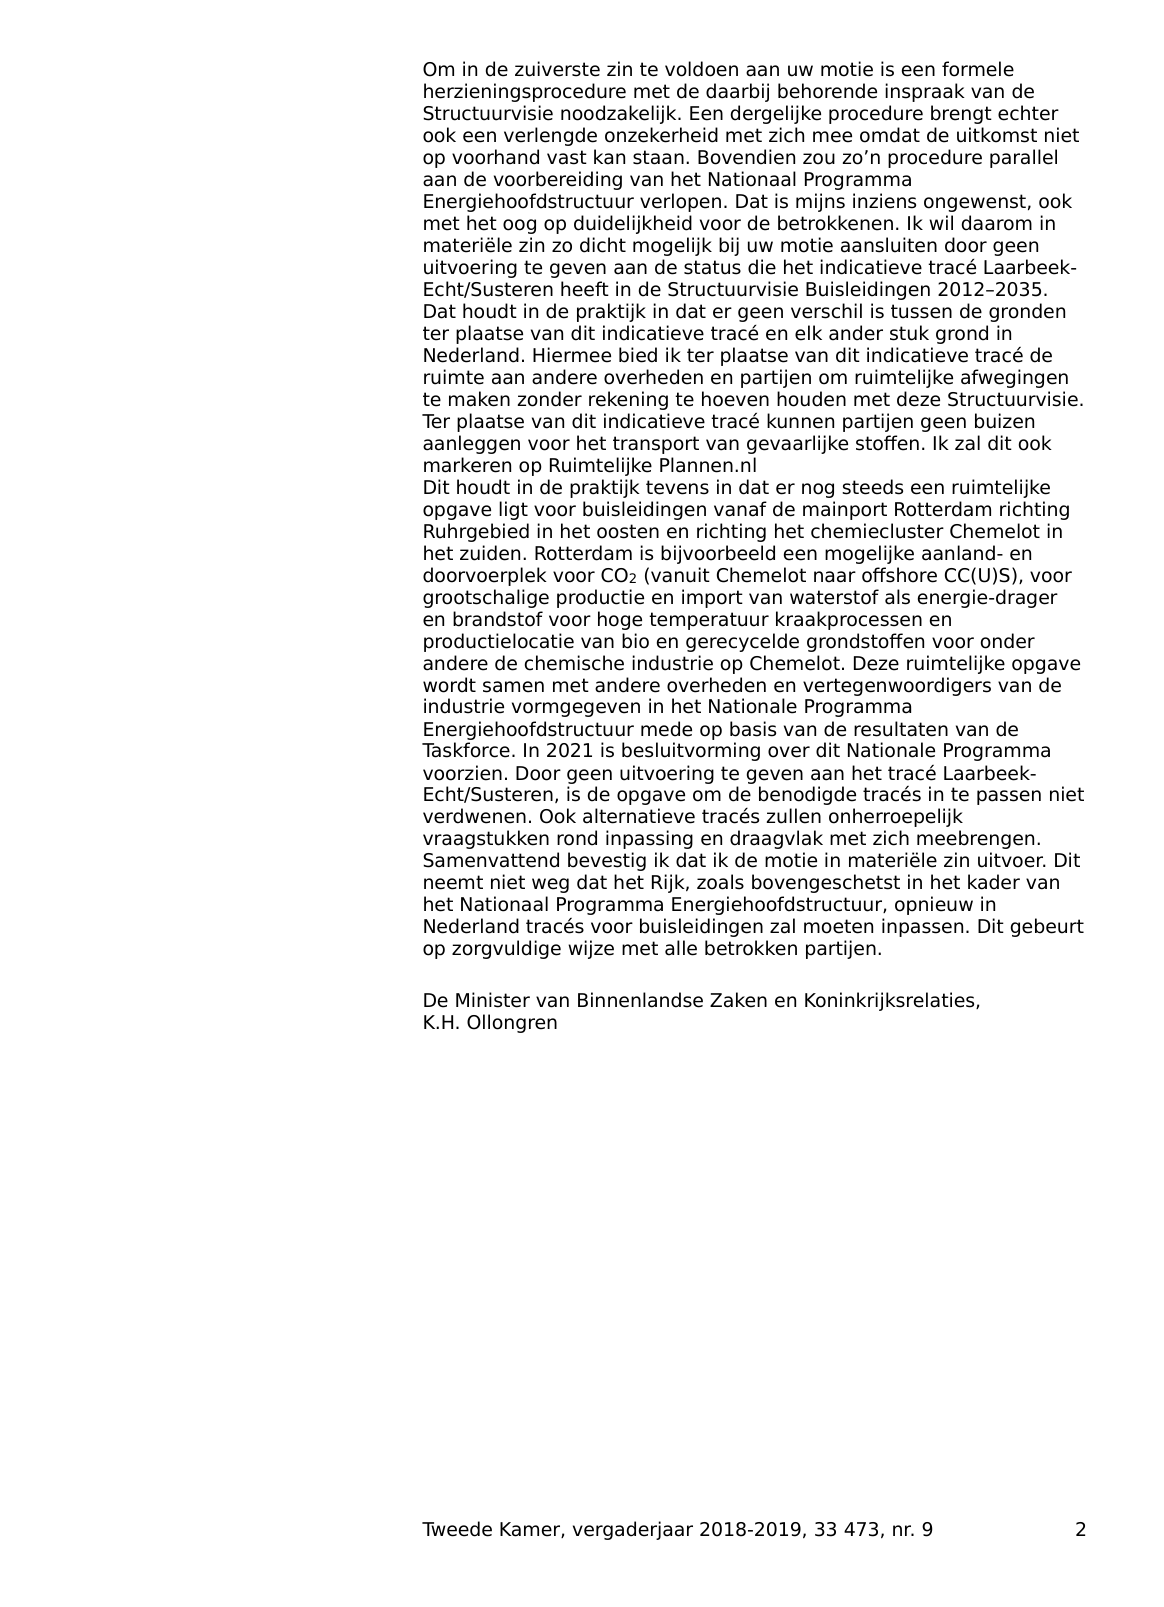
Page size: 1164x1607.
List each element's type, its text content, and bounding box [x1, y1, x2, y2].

text Om in de zuiverste zin te voldoen aan uw motie is een formele herzieningsprocedure met de daarbij behorende inspraak van de Structuurvisie noodzakelijk. Een dergelijke procedure brengt echter ook een verlengde onzekerheid met zich mee omdat de uitkomst niet op voorhand vast kan staan. Bovendien zou zo’n procedure parallel aan de voorbereiding van het Nationaal Programma Energiehoofdstructuur verlopen. Dat is mijns inziens ongewenst, ook met het oog op duidelijkheid voor de betrokkenen. Ik wil daarom in materiële zin zo dicht mogelijk bij uw motie aansluiten door geen uitvoering te geven aan de status die het indicatieve tracé Laarbeek-Echt/Susteren heeft in de Structuurvisie Buisleidingen 2012–2035. [422, 59, 1087, 301]
text Dat houdt in de praktijk in dat er geen verschil is tussen de gronden ter plaatse van dit indicatieve tracé en elk ander stuk grond in Nederland. Hiermee bied ik ter plaatse van dit indicatieve tracé de ruimte aan andere overheden en partijen om ruimtelijke afwegingen te maken zonder rekening te hoeven houden met deze Structuurvisie. Ter plaatse van dit indicatieve tracé kunnen partijen geen buizen aanleggen voor het transport van gevaarlijke stoffen. Ik zal dit ook markeren op Ruimtelijke Plannen.nl [422, 301, 1087, 477]
text De Minister van Binnenlandse Zaken en Koninkrijksrelaties, K.H. Ollongren [422, 990, 1087, 1034]
text Samenvattend bevestig ik dat ik de motie in materiële zin uitvoer. Dit neemt niet weg dat het Rijk, zoals bovengeschetst in het kader van het Nationaal Programma Energiehoofdstructuur, opnieuw in Nederland tracés voor buisleidingen zal moeten inpassen. Dit gebeurt op zorgvuldige wijze met alle betrokken partijen. [422, 850, 1087, 960]
text Dit houdt in de praktijk tevens in dat er nog steeds een ruimtelijke opgave ligt voor buisleidingen vanaf de mainport Rotterdam richting Ruhrgebied in het oosten en richting het chemiecluster Chemelot in het zuiden. Rotterdam is bijvoorbeeld een mogelijke aanland- en doorvoerplek voor CO2 (vanuit Chemelot naar offshore CC(U)S), voor grootschalige productie en import van waterstof als energie-drager en brandstof voor hoge temperatuur kraakprocessen en productielocatie van bio en gerecycelde grondstoffen voor onder andere de chemische industrie op Chemelot. Deze ruimtelijke opgave wordt samen met andere overheden en vertegenwoordigers van de industrie vormgegeven in het Nationale Programma Energiehoofdstructuur mede op basis van de resultaten van de Taskforce. In 2021 is besluitvorming over dit Nationale Programma voorzien. Door geen uitvoering te geven aan het tracé Laarbeek-Echt/Susteren, is de opgave om de benodigde tracés in te passen niet verdwenen. Ook alternatieve tracés zullen onherroepelijk vraagstukken rond inpassing en draagvlak met zich meebrengen. [422, 477, 1087, 850]
